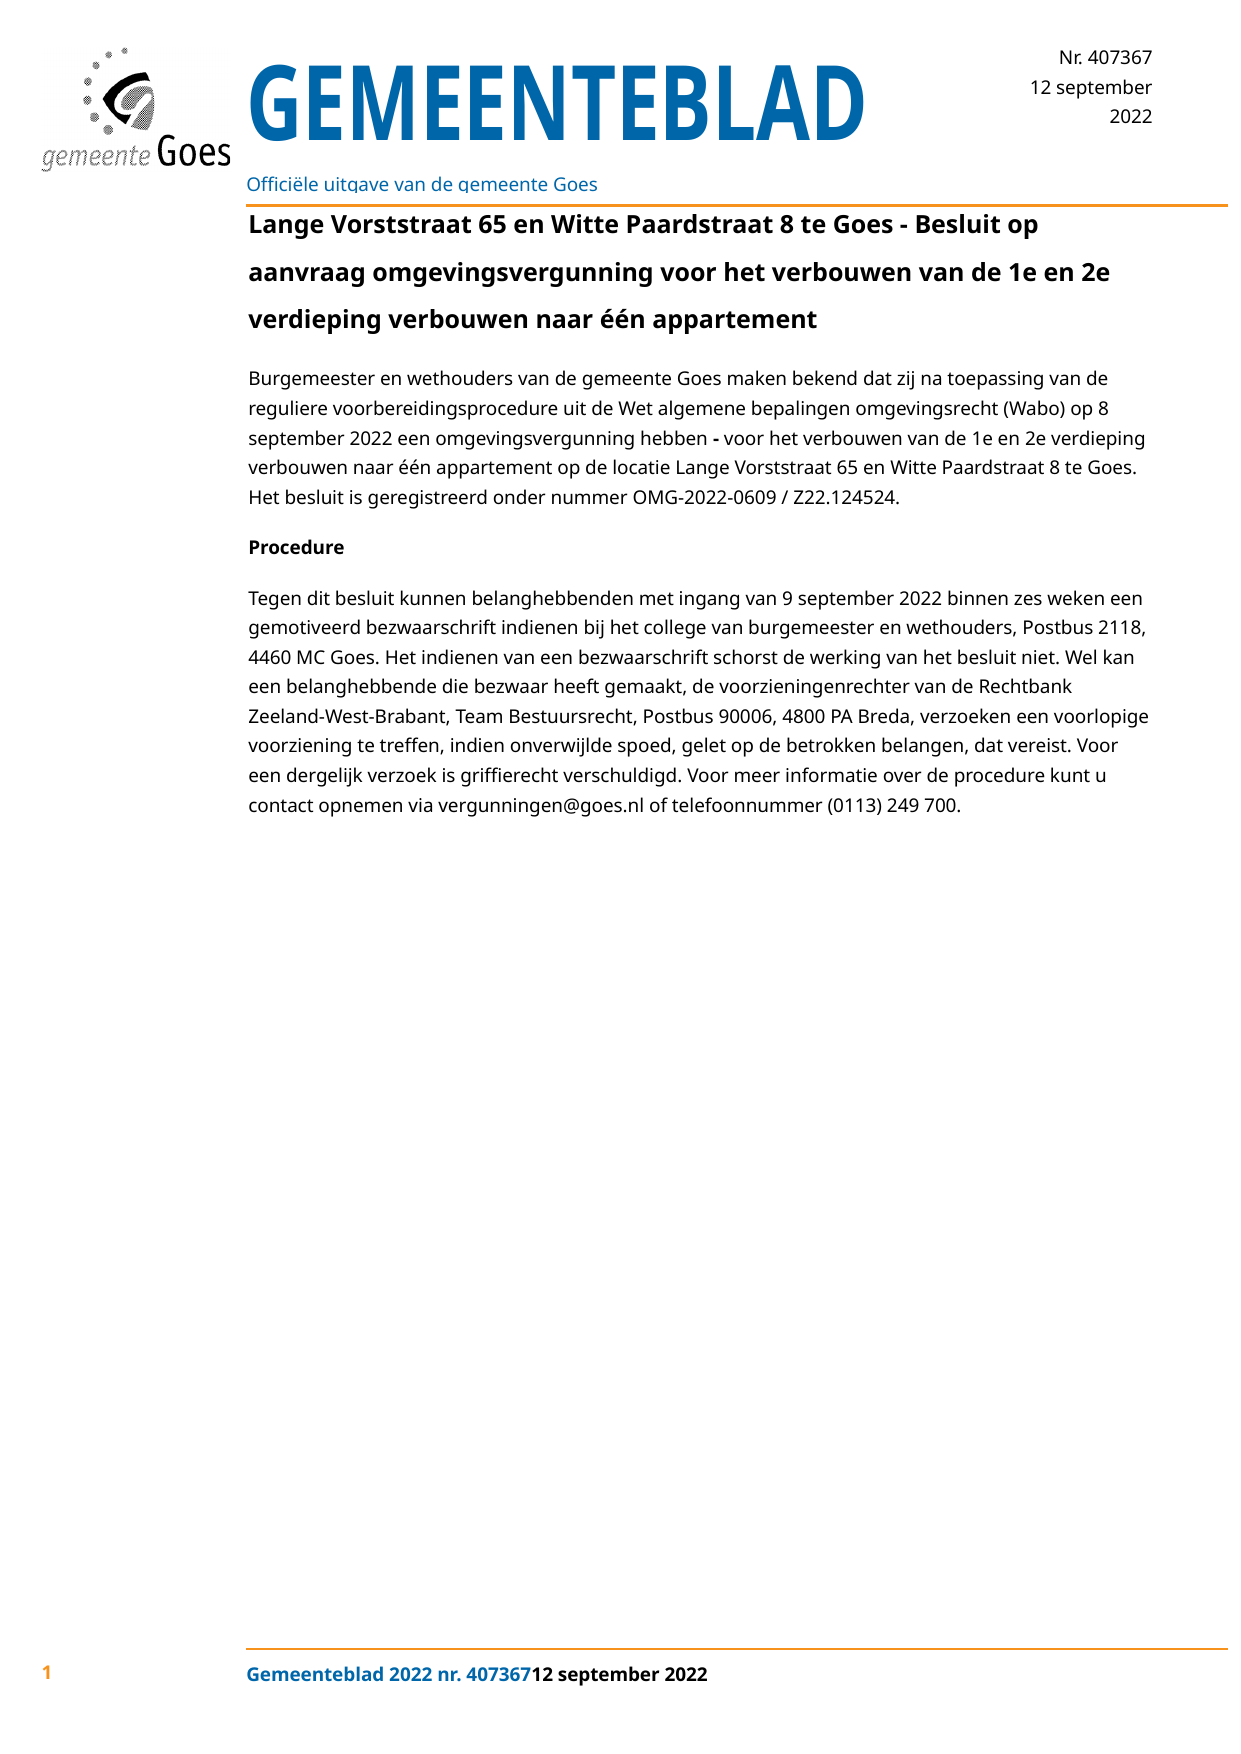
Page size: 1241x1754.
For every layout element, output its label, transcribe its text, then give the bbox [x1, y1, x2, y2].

text Burgemeester en wethouders van de gemeente Goes maken bekend dat zij na toepassing van de reguliere voorbereidingsprocedure uit de Wet algemene bepalingen omgevingsrecht (Wabo) op 8 september 2022 een omgevingsvergunning hebben - voor het verbouwen van de 1e en 2e verdieping verbouwen naar één appartement op de locatie Lange Vorststraat 65 en Witte Paardstraat 8 te Goes. Het besluit is geregistreerd onder nummer OMG-2022-0609 / Z22.124524. [248, 366, 1152, 509]
picture [41, 47, 231, 172]
text Procedure [248, 534, 1152, 560]
text Tegen dit besluit kunnen belanghebbenden met ingang van 9 september 2022 binnen zes weken een gemotiveerd bezwaarschrift indienen bij het college van burgemeester en wethouders, Postbus 2118, 4460 MC Goes. Het indienen van een bezwaarschrift schorst de werking van het besluit niet. Wel kan een belanghebbende die bezwaar heeft gemaakt, de voorzieningenrechter van de Rechtbank Zeeland-West-Brabant, Team Bestuursrecht, Postbus 90006, 4800 PA Breda, verzoeken een voorlopige voorziening te treffen, indien onverwijlde spoed, gelet op de betrokken belangen, dat vereist. Voor een dergelijk verzoek is griffierecht verschuldigd. Voor meer informatie over de procedure kunt u contact opnemen via vergunningen@goes.nl of telefoonnummer (0113) 249 700. [248, 585, 1152, 817]
text Lange Vorststraat 65 en Witte Paardstraat 8 te Goes - Besluit op aanvraag omgevingsvergunning voor het verbouwen van de 1e en 2e verdieping verbouwen naar één appartement [248, 207, 1152, 336]
